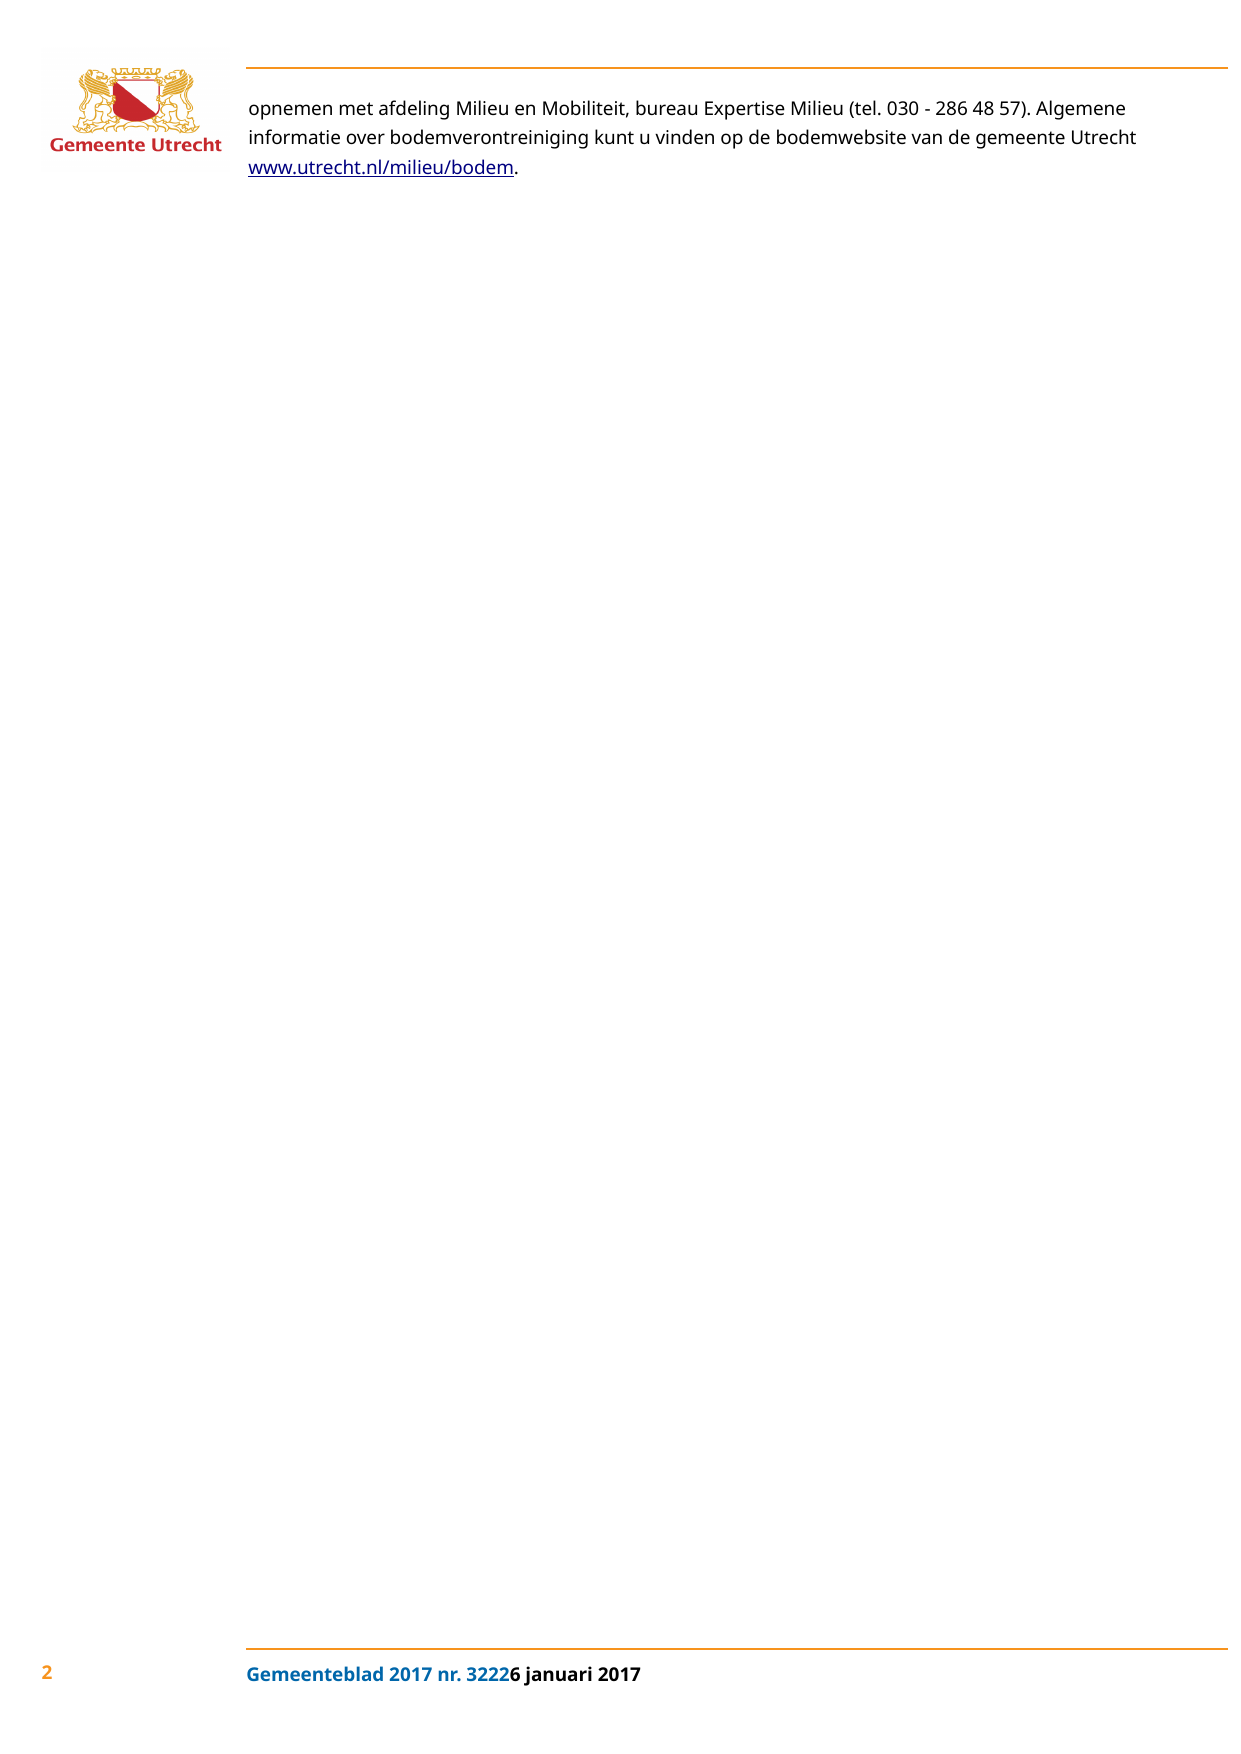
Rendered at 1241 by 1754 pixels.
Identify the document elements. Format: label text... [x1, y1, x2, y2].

picture [41, 47, 231, 172]
text opnemen met afdeling Milieu en Mobiliteit, bureau Expertise Milieu (tel. 030 ‑ 286 48 57). Algemene informatie over bodemverontreiniging kunt u vinden op de bodemwebsite van de gemeente Utrecht www.utrecht.nl/milieu/bodem. [248, 95, 1152, 180]
